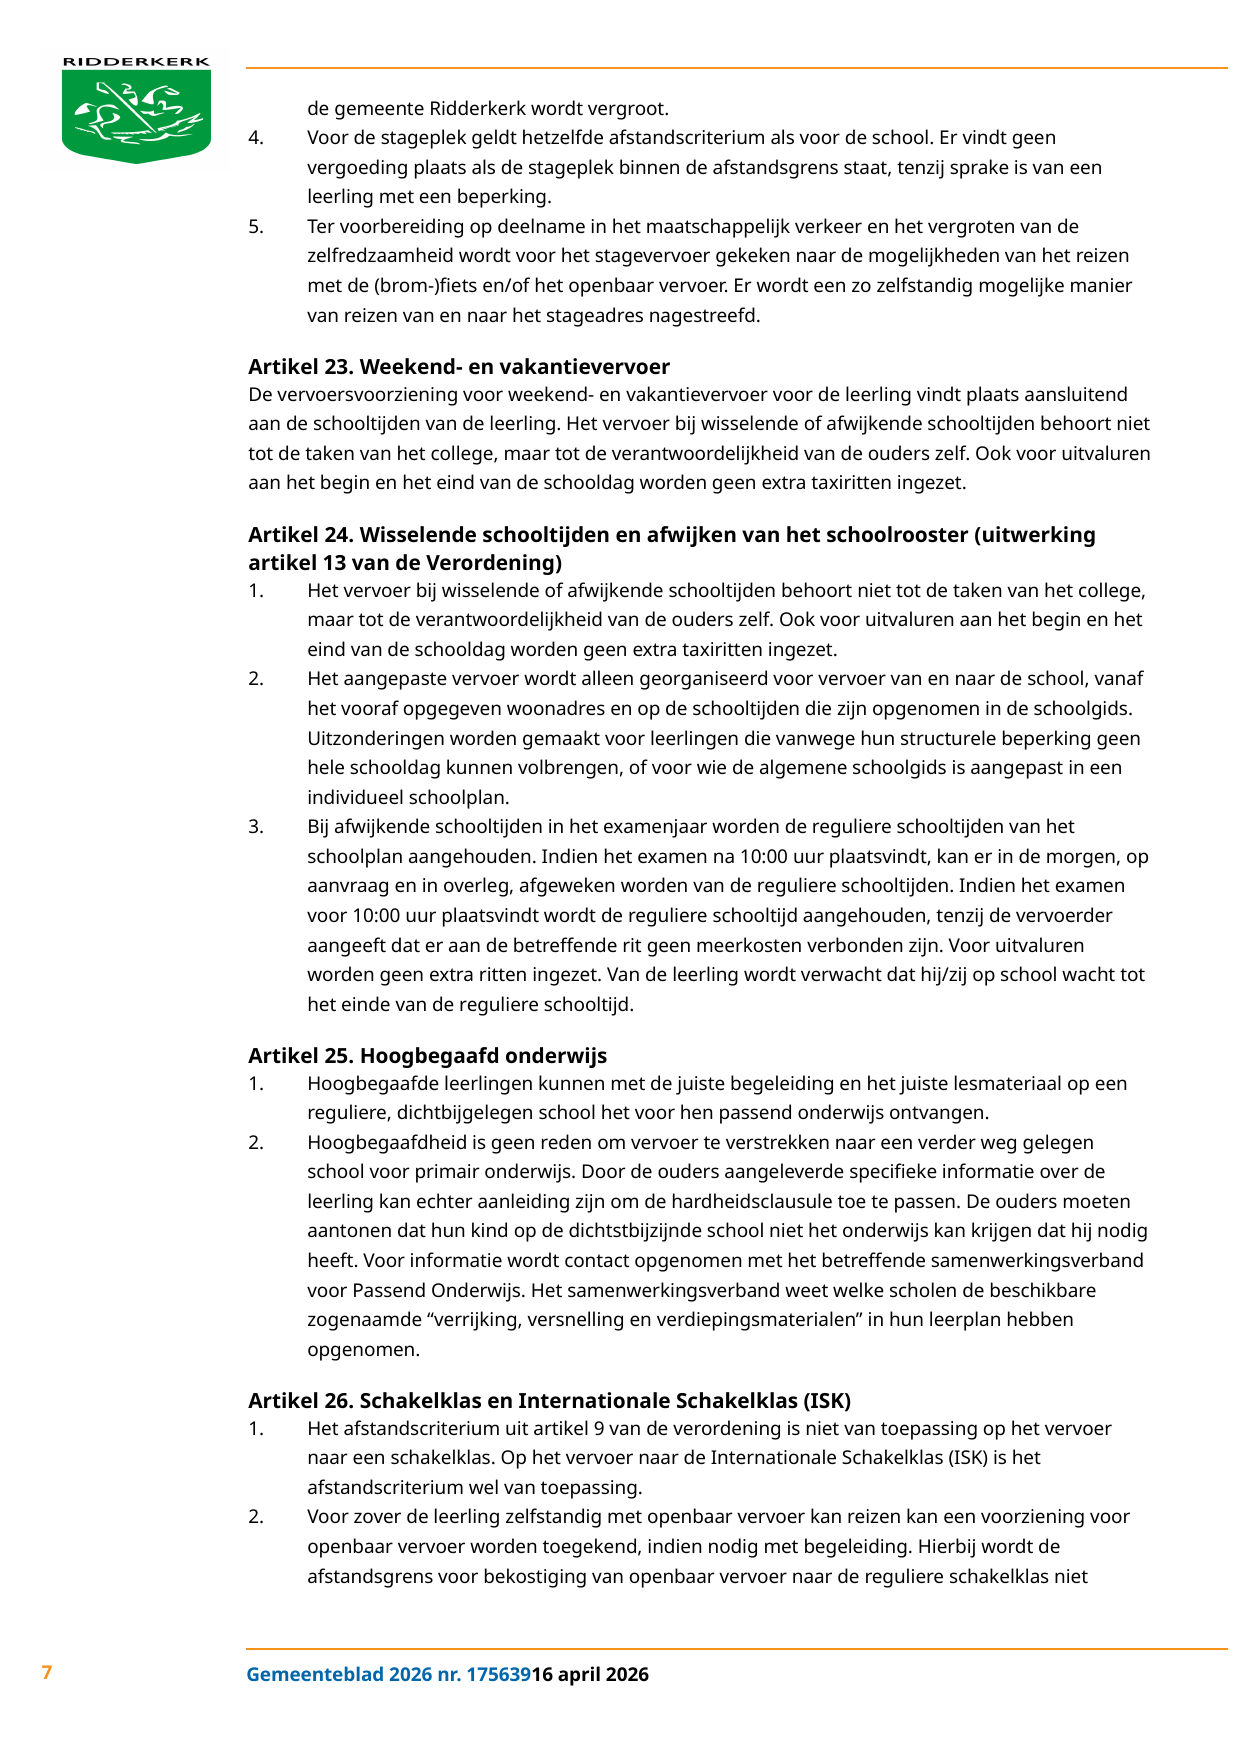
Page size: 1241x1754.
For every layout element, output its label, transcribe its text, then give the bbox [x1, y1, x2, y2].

list Hoogbegaafdheid is geen reden om vervoer te verstrekken naar een verder weg gelegen school voor primair onderwijs. Door de ouders aangeleverde specifieke informatie over de leerling kan echter aanleiding zijn om de hardheidsclausule toe te passen. De ouders moeten aantonen dat hun kind op de dichtstbijzijnde school niet het onderwijs kan krijgen dat hij nodig heeft. Voor informatie wordt contact opgenomen met het betreffende samenwerkingsverband voor Passend Onderwijs. Het samenwerkingsverband weet welke scholen de beschikbare zogenaamde “verrijking, versnelling en verdiepingsmaterialen” in hun leerplan hebben opgenomen. [248, 1129, 1152, 1362]
text Artikel 26. Schakelklas en Internationale Schakelklas (ISK) [248, 1386, 1152, 1415]
list Voor zover de leerling zelfstandig met openbaar vervoer kan reizen kan een voorziening voor openbaar vervoer worden toegekend, indien nodig met begeleiding. Hierbij wordt de afstandsgrens voor bekostiging van openbaar vervoer naar de reguliere schakelklas niet [248, 1504, 1152, 1588]
list Het aangepaste vervoer wordt alleen georganiseerd voor vervoer van en naar de school, vanaf het vooraf opgegeven woonadres en op de schooltijden die zijn opgenomen in de schoolgids. Uitzonderingen worden gemaakt voor leerlingen die vanwege hun structurele beperking geen hele schooldag kunnen volbrengen, of voor wie de algemene schoolgids is aangepast in een individueel schoolplan. [248, 666, 1152, 809]
list Hoogbegaafde leerlingen kunnen met de juiste begeleiding en het juiste lesmateriaal op een reguliere, dichtbijgelegen school het voor hen passend onderwijs ontvangen. [248, 1070, 1152, 1125]
text Artikel 24. Wisselende schooltijden en afwijken van het schoolrooster (uitwerking artikel 13 van de Verordening) [248, 520, 1152, 577]
text De vervoersvoorziening voor weekend- en vakantievervoer voor de leerling vindt plaats aansluitend aan de schooltijden van de leerling. Het vervoer bij wisselende of afwijkende schooltijden behoort niet tot de taken van het college, maar tot de verantwoordelijkheid van de ouders zelf. Ook voor uitvaluren aan het begin en het eind van de schooldag worden geen extra taxiritten ingezet. [248, 381, 1152, 495]
text Artikel 23. Weekend- en vakantievervoer [248, 352, 1152, 381]
picture [41, 47, 231, 172]
list Ter voorbereiding op deelname in het maatschappelijk verkeer en het vergroten van de zelfredzaamheid wordt voor het stagevervoer gekeken naar de mogelijkheden van het reizen met de (brom-)fiets en/of het openbaar vervoer. Er wordt een zo zelfstandig mogelijke manier van reizen van en naar het stageadres nagestreefd. [248, 213, 1152, 328]
list Het vervoer bij wisselende of afwijkende schooltijden behoort niet tot de taken van het college, maar tot de verantwoordelijkheid van de ouders zelf. Ook voor uitvaluren aan het begin en het eind van de schooldag worden geen extra taxiritten ingezet. [248, 577, 1152, 662]
list de gemeente Ridderkerk wordt vergroot. [248, 95, 1152, 121]
text Artikel 25. Hoogbegaafd onderwijs [248, 1041, 1152, 1070]
list Voor de stageplek geldt hetzelfde afstandscriterium als voor de school. Er vindt geen vergoeding plaats als de stageplek binnen de afstandsgrens staat, tenzij sprake is van een leerling met een beperking. [248, 124, 1152, 209]
list Het afstandscriterium uit artikel 9 van de verordening is niet van toepassing op het vervoer naar een schakelklas. Op het vervoer naar de Internationale Schakelklas (ISK) is het afstandscriterium wel van toepassing. [248, 1415, 1152, 1500]
list Bij afwijkende schooltijden in het examenjaar worden de reguliere schooltijden van het schoolplan aangehouden. Indien het examen na 10:00 uur plaatsvindt, kan er in de morgen, op aanvraag en in overleg, afgeweken worden van de reguliere schooltijden. Indien het examen voor 10:00 uur plaatsvindt wordt de reguliere schooltijd aangehouden, tenzij de vervoerder aangeeft dat er aan de betreffende rit geen meerkosten verbonden zijn. Voor uitvaluren worden geen extra ritten ingezet. Van de leerling wordt verwacht dat hij/zij op school wacht tot het einde van de reguliere schooltijd. [248, 813, 1152, 1017]
